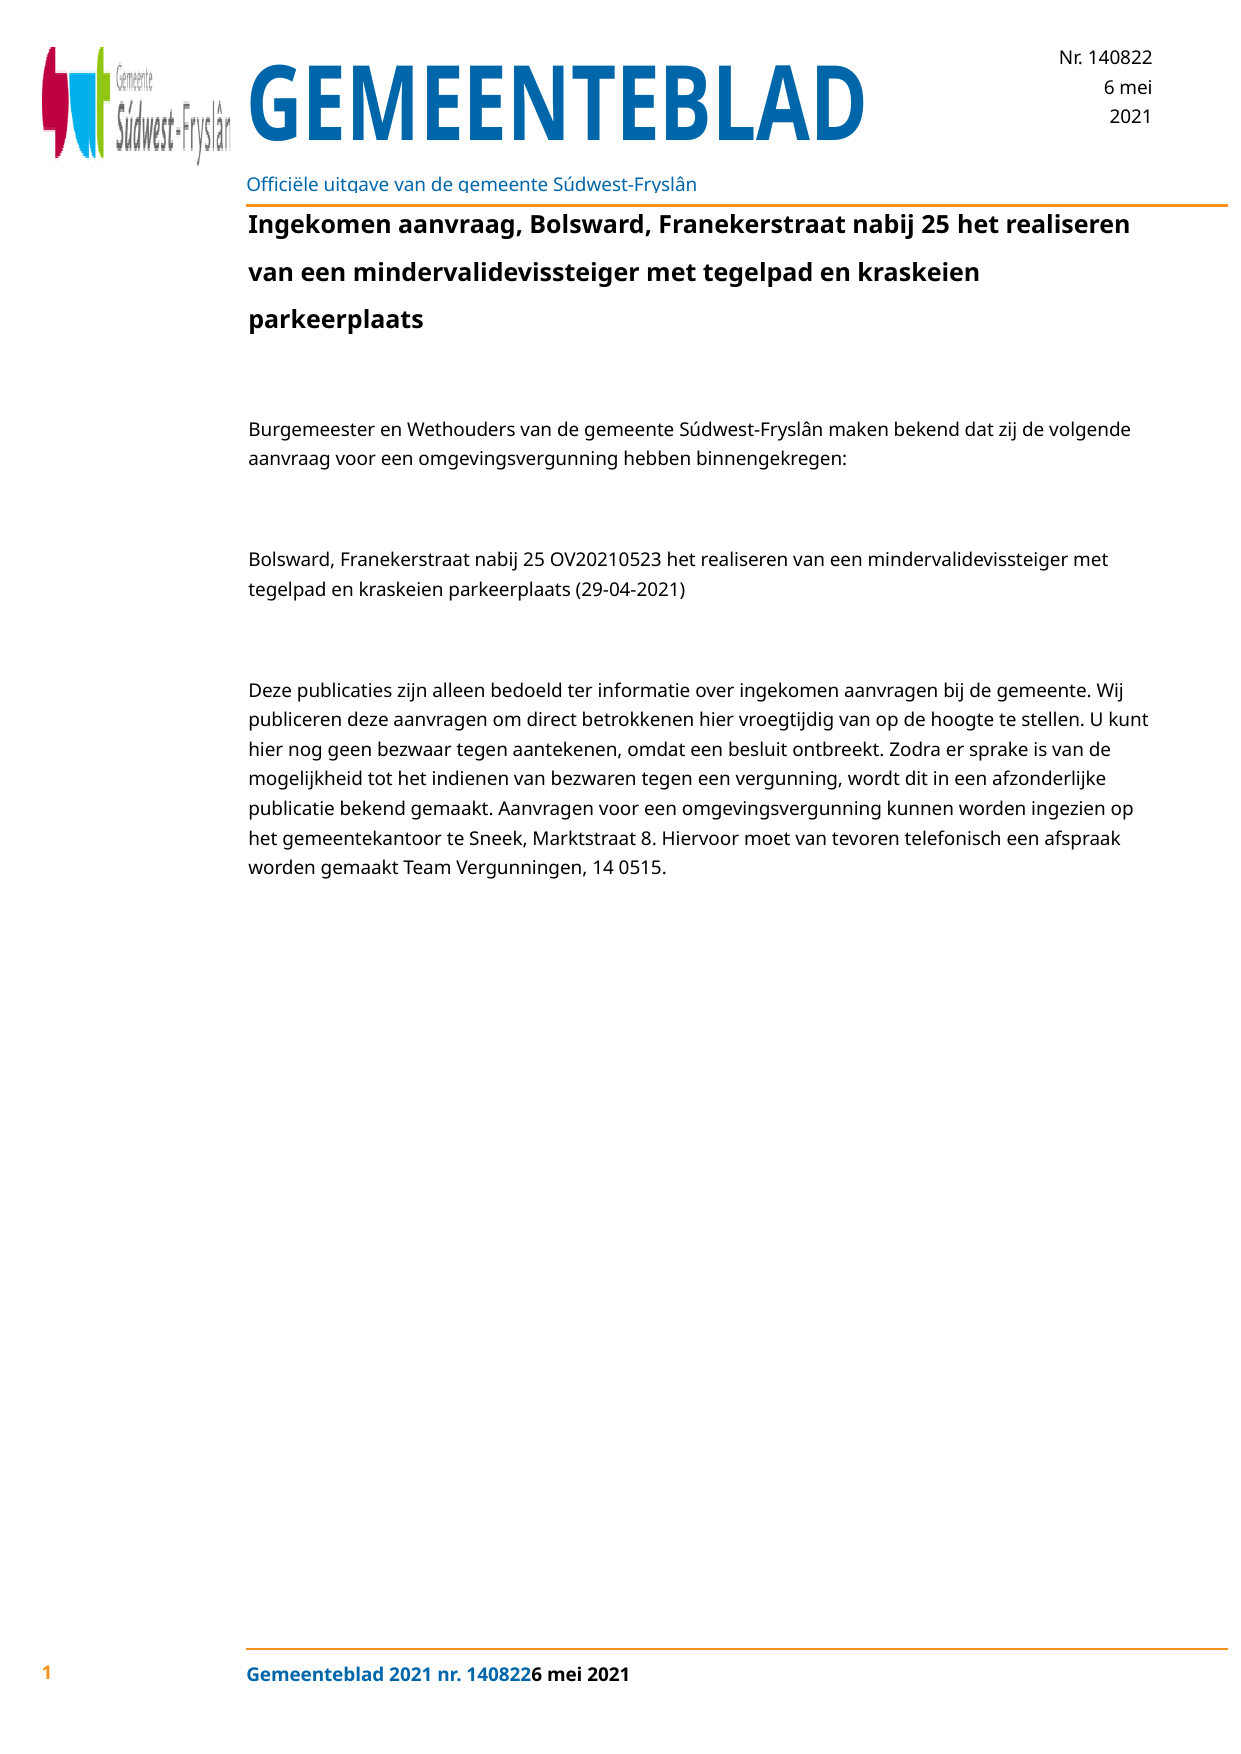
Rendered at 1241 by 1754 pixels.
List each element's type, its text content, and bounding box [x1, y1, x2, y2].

text Ingekomen aanvraag, Bolsward, Franekerstraat nabij 25 het realiseren van een mindervalidevissteiger met tegelpad en kraskeien parkeerplaats [248, 207, 1152, 336]
picture [41, 47, 231, 172]
text Burgemeester en Wethouders van de gemeente Súdwest-Fryslân maken bekend dat zij de volgende aanvraag voor een omgevingsvergunning hebben binnengekregen: [248, 416, 1152, 471]
text Bolsward, Franekerstraat nabij 25 OV20210523 het realiseren van een mindervalidevissteiger met tegelpad en kraskeien parkeerplaats (29-04-2021) [248, 546, 1152, 602]
text Deze publicaties zijn alleen bedoeld ter informatie over ingekomen aanvragen bij de gemeente. Wij publiceren deze aanvragen om direct betrokkenen hier vroegtijdig van op de hoogte te stellen. U kunt hier nog geen bezwaar tegen aantekenen, omdat een besluit ontbreekt. Zodra er sprake is van de mogelijkheid tot het indienen van bezwaren tegen een vergunning, wordt dit in een afzonderlijke publicatie bekend gemaakt. Aanvragen voor een omgevingsvergunning kunnen worden ingezien op het gemeentekantoor te Sneek, Marktstraat 8. Hiervoor moet van tevoren telefonisch een afspraak worden gemaakt Team Vergunningen, 14 0515. [248, 677, 1152, 880]
